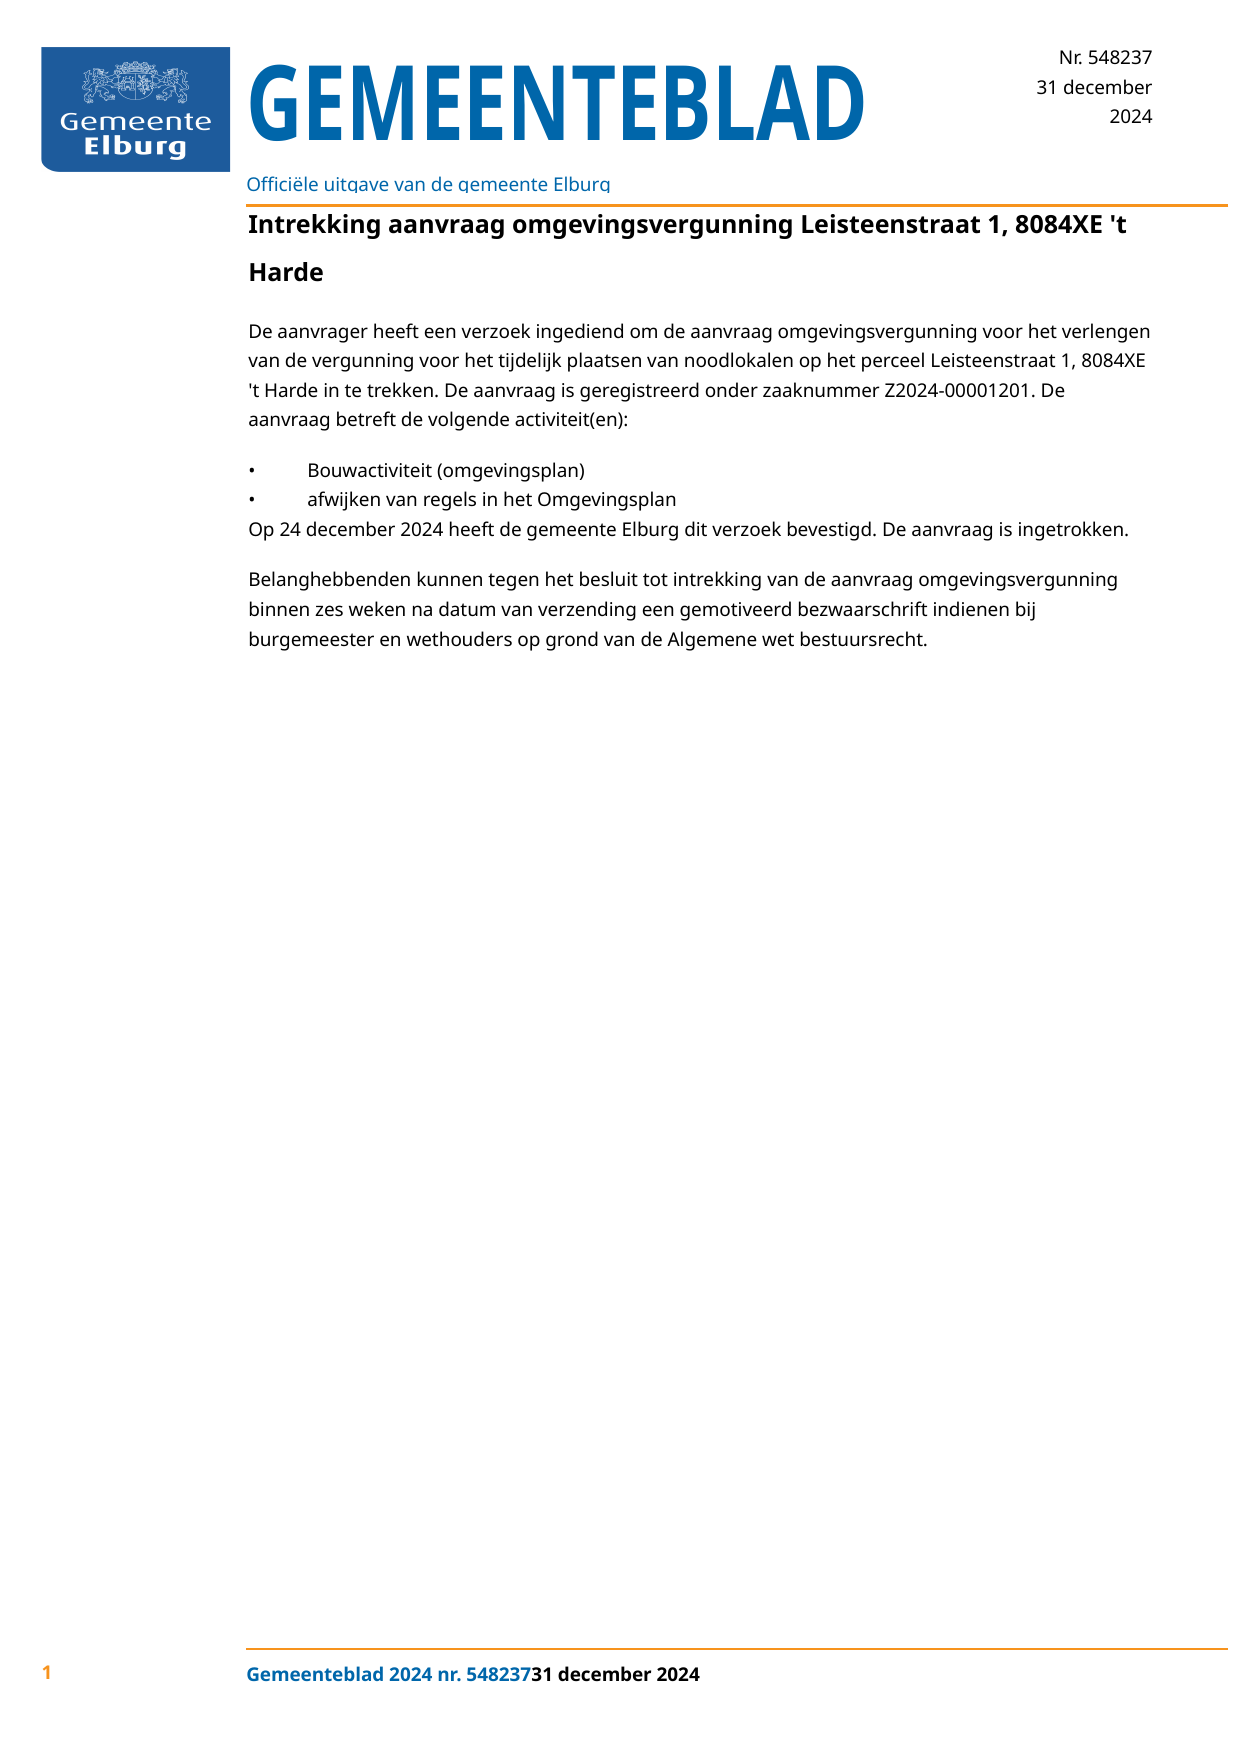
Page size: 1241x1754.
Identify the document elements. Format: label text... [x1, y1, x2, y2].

list afwijken van regels in het Omgevingsplan [248, 487, 1152, 512]
text Op 24 december 2024 heeft de gemeente Elburg dit verzoek bevestigd. De aanvraag is ingetrokken. [248, 516, 1152, 542]
text De aanvrager heeft een verzoek ingediend om de aanvraag omgevingsvergunning voor het verlengen van de vergunning voor het tijdelijk plaatsen van noodlokalen op het perceel Leisteenstraat 1, 8084XE 't Harde in te trekken. De aanvraag is geregistreerd onder zaaknummer Z2024-00001201. De aanvraag betreft de volgende activiteit(en): [248, 318, 1152, 432]
text Intrekking aanvraag omgevingsvergunning Leisteenstraat 1, 8084XE 't Harde [248, 207, 1152, 288]
picture [41, 47, 231, 172]
list Bouwactiviteit (omgevingsplan) [248, 457, 1152, 483]
text Belanghebbenden kunnen tegen het besluit tot intrekking van de aanvraag omgevingsvergunning binnen zes weken na datum van verzending een gemotiveerd bezwaarschrift indienen bij burgemeester en wethouders op grond van de Algemene wet bestuursrecht. [248, 567, 1152, 652]
